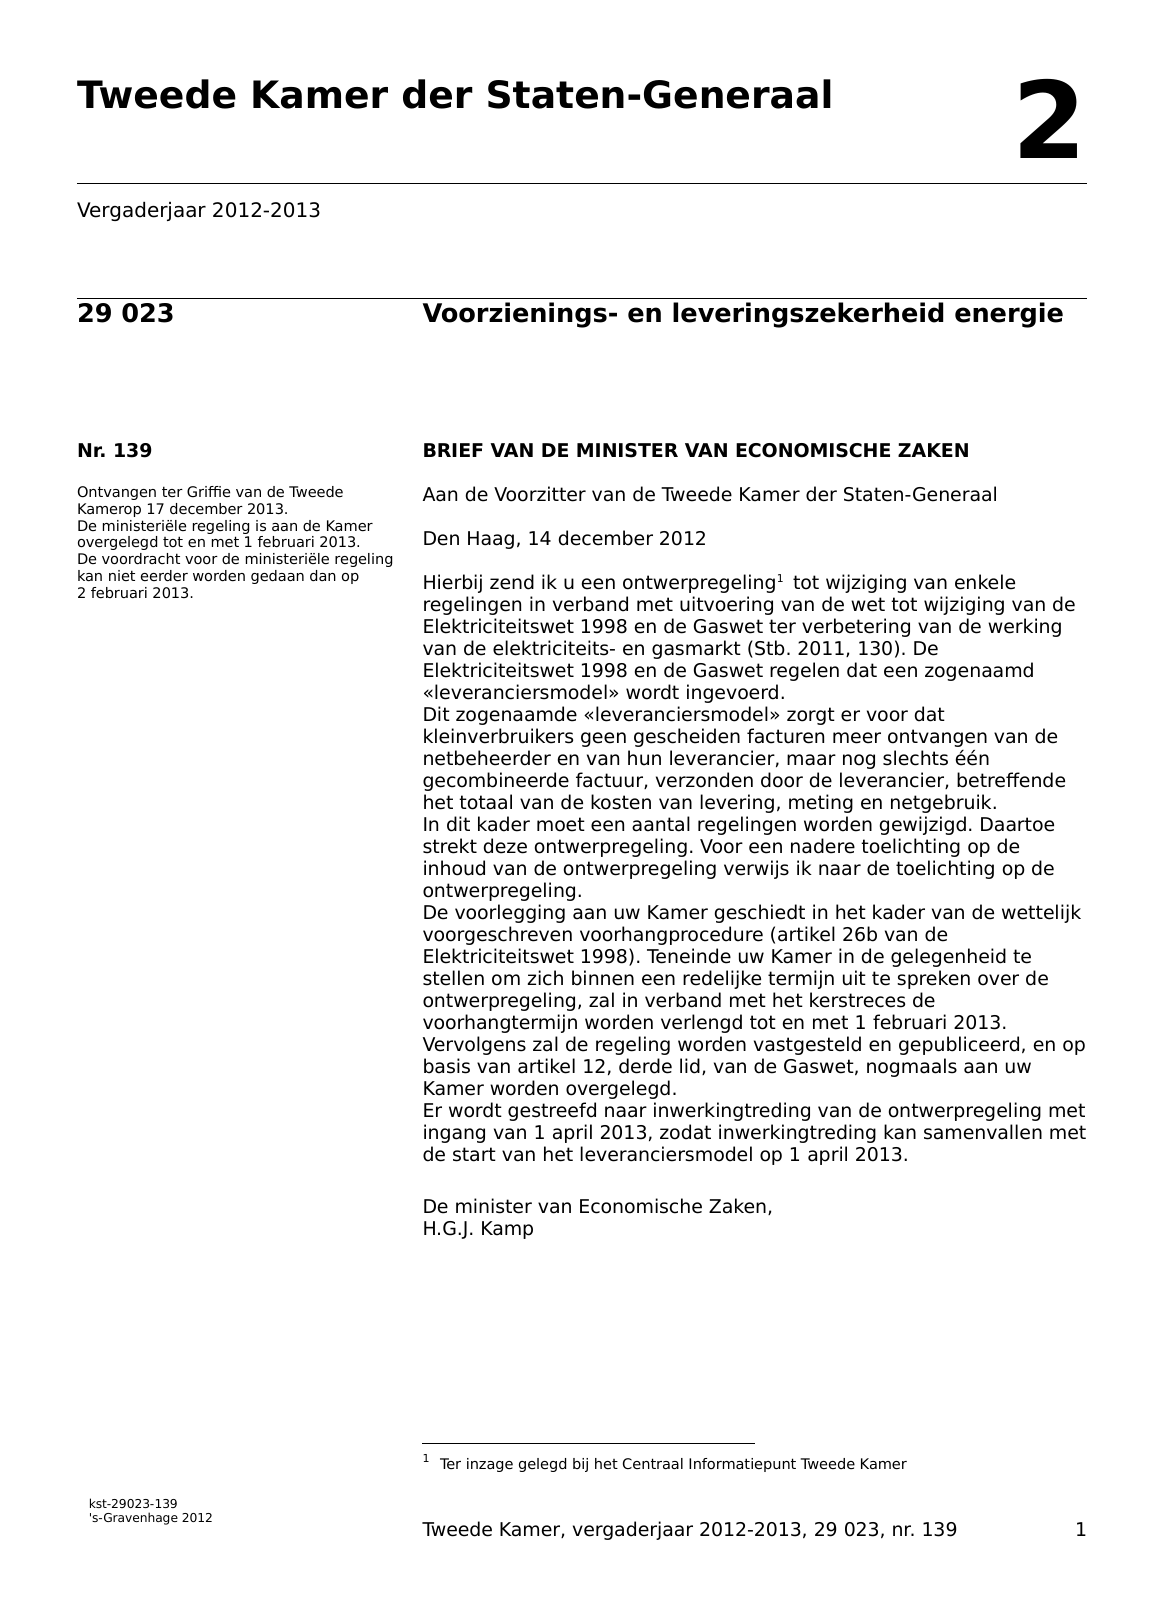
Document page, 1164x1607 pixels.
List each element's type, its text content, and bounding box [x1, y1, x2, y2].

subtitle 29 023 Voorzienings- en leveringszekerheid energie [77, 299, 1087, 329]
text De ministeriële regeling is aan de Kamer overgelegd tot en met 1 februari 2013. [77, 518, 399, 551]
text De voorlegging aan uw Kamer geschiedt in het kader van de wettelijk voorgeschreven voorhangprocedure (artikel 26b van de Elektriciteitswet 1998). Teneinde uw Kamer in de gelegenheid te stellen om zich binnen een redelijke termijn uit te spreken over de ontwerpregeling, zal in verband met het kerstreces de voorhangtermijn worden verlengd tot en met 1 februari 2013. Vervolgens zal de regeling worden vastgesteld en gepubliceerd, en op basis van artikel 12, derde lid, van de Gaswet, nogmaals aan uw Kamer worden overgelegd. [422, 902, 1087, 1100]
text Ontvangen ter Griffie van de Tweede Kamerop 17 december 2013. [77, 484, 399, 518]
table_header 2 [886, 59, 1087, 183]
text Ter inzage gelegd bij het Centraal Informatiepunt Tweede Kamer [422, 1452, 1087, 1474]
text De minister van Economische Zaken, H.G.J. Kamp [422, 1196, 1087, 1239]
text Den Haag, 14 december 2012 [422, 528, 1087, 550]
table_header Tweede Kamer der Staten-Generaal [77, 59, 886, 183]
table_cell Vergaderjaar 2012-2013 [77, 184, 1087, 298]
subtitle Nr. 139 BRIEF VAN DE MINISTER VAN ECONOMISCHE ZAKEN [77, 440, 1087, 462]
text De voordracht voor de ministeriële regeling kan niet eerder worden gedaan dan op 2 februari 2013. [77, 551, 399, 602]
text Hierbij zend ik u een ontwerpregeling tot wijziging van enkele regelingen in verband met uitvoering van de wet tot wijziging van de Elektriciteitswet 1998 en de Gaswet ter verbetering van de werking van de elektriciteits- en gasmarkt (Stb. 2011, 130). De Elektriciteitswet 1998 en de Gaswet regelen dat een zogenaamd «leveranciersmodel» wordt ingevoerd. [422, 572, 1087, 704]
text kst-29023-139 [88, 1497, 323, 1511]
text Aan de Voorzitter van de Tweede Kamer der Staten-Generaal [422, 484, 1087, 506]
text Dit zogenaamde «leveranciersmodel» zorgt er voor dat kleinverbruikers geen gescheiden facturen meer ontvangen van de netbeheerder en van hun leverancier, maar nog slechts één gecombineerde factuur, verzonden door de leverancier, betreffende het totaal van de kosten van levering, meting en netgebruik. [422, 704, 1087, 814]
text 's-Gravenhage 2012 [88, 1511, 323, 1525]
text In dit kader moet een aantal regelingen worden gewijzigd. Daartoe strekt deze ontwerpregeling. Voor een nadere toelichting op de inhoud van de ontwerpregeling verwijs ik naar de toelichting op de ontwerpregeling. [422, 814, 1087, 902]
text Er wordt gestreefd naar inwerkingtreding van de ontwerpregeling met ingang van 1 april 2013, zodat inwerkingtreding kan samenvallen met de start van het leveranciersmodel op 1 april 2013. [422, 1100, 1087, 1166]
